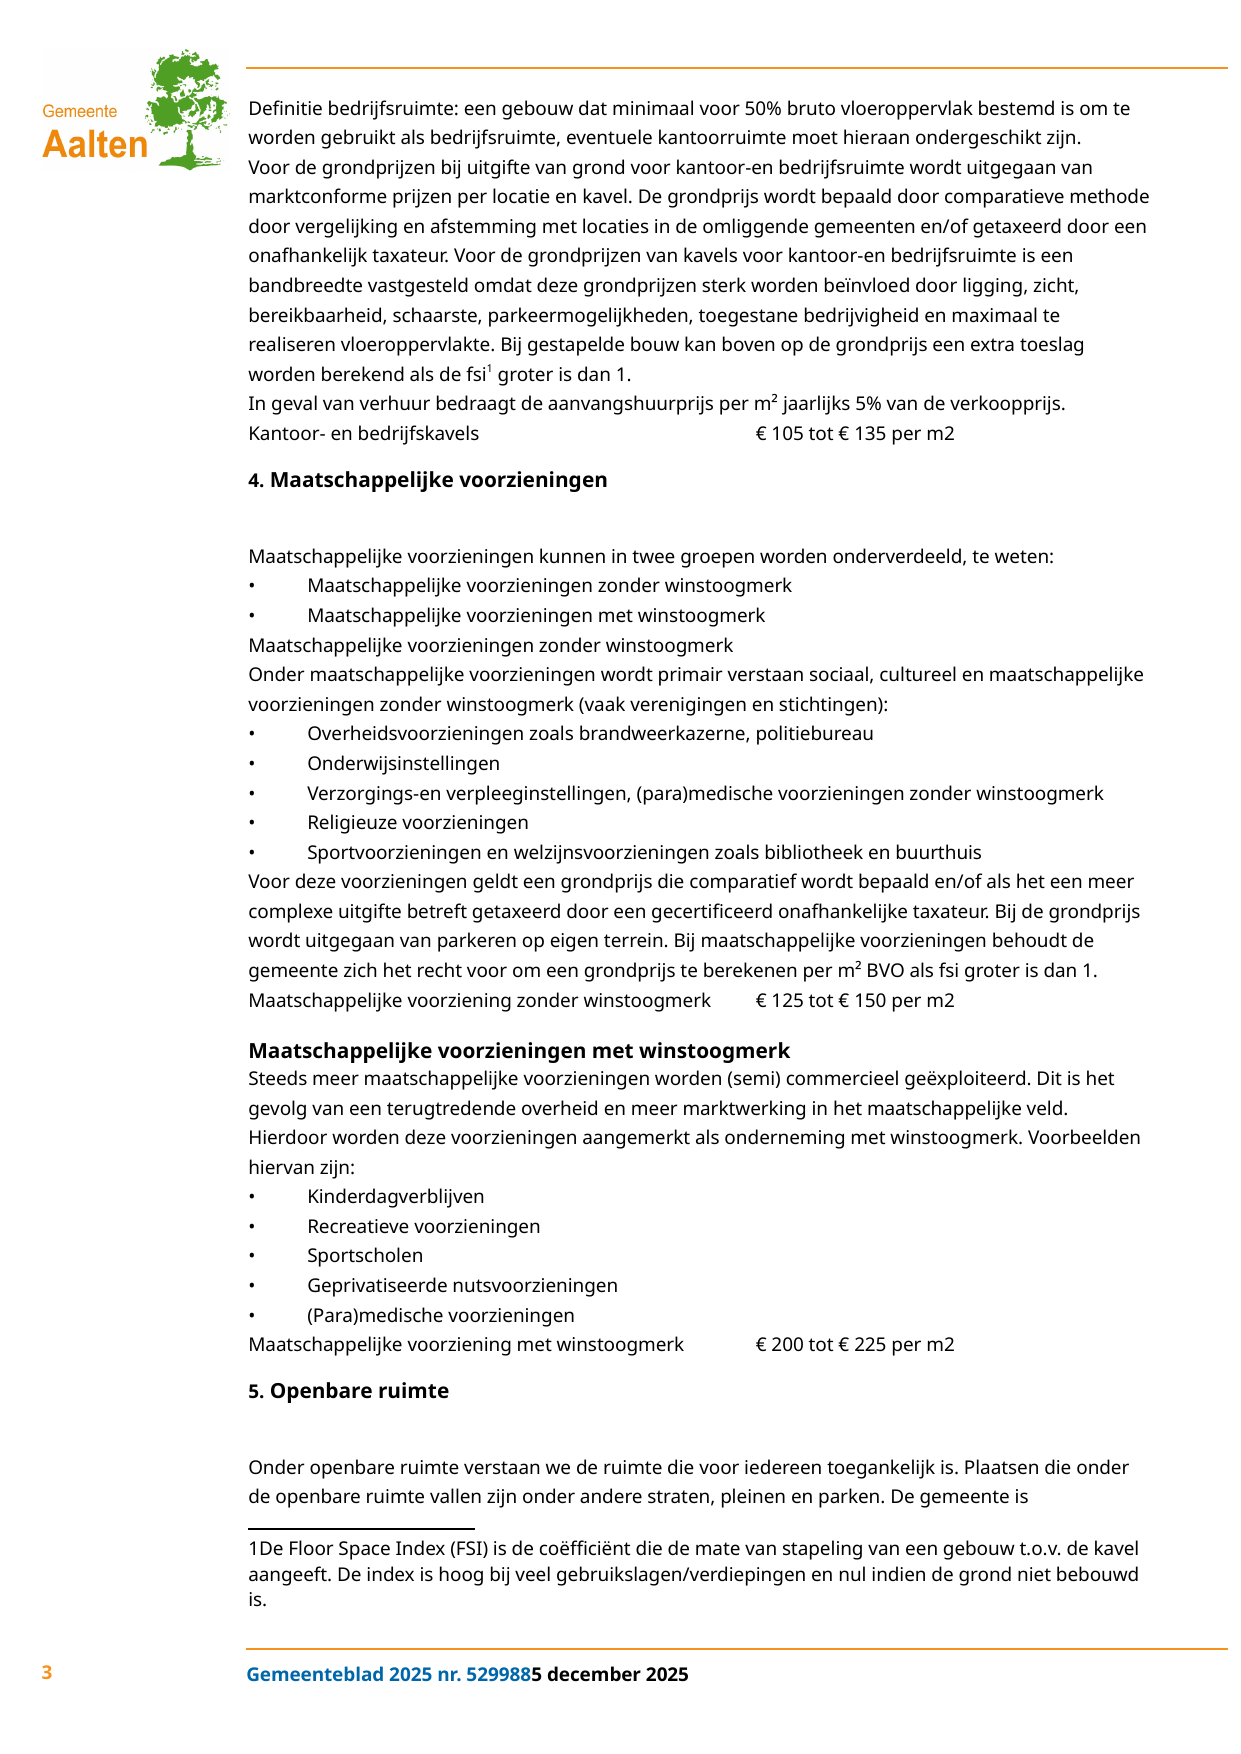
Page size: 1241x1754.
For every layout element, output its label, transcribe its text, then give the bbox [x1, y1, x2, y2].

table_header € 105 tot € 135 per m2 [756, 420, 1152, 446]
list Sportvoorzieningen en welzijnsvoorzieningen zoals bibliotheek en buurthuis [248, 839, 1152, 864]
list Verzorgings-en verpleeginstellingen, (para)medische voorzieningen zonder winstoogmerk [248, 780, 1152, 805]
list Maatschappelijke voorzieningen met winstoogmerk [248, 602, 1152, 628]
list Kinderdagverblijven [248, 1183, 1152, 1209]
list Recreatieve voorzieningen [248, 1213, 1152, 1239]
list (Para)medische voorzieningen [248, 1302, 1152, 1327]
text Onder maatschappelijke voorzieningen wordt primair verstaan sociaal, cultureel en maatschappelijke voorzieningen zonder winstoogmerk (vaak verenigingen en stichtingen): [248, 661, 1152, 717]
list Maatschappelijke voorzieningen zonder winstoogmerk [248, 573, 1152, 598]
list Sportscholen [248, 1243, 1152, 1268]
text Definitie bedrijfsruimte: een gebouw dat minimaal voor 50% bruto vloeroppervlak bestemd is om te worden gebruikt als bedrijfsruimte, eventuele kantoorruimte moet hieraan ondergeschikt zijn. [248, 95, 1152, 150]
table_header Maatschappelijke voorziening zonder winstoogmerk [248, 987, 756, 1013]
text Maatschappelijke voorzieningen met winstoogmerk [248, 1037, 1152, 1065]
list Religieuze voorzieningen [248, 809, 1152, 835]
text Hierdoor worden deze voorzieningen aangemerkt als onderneming met winstoogmerk. Voorbeelden hiervan zijn: [248, 1124, 1152, 1179]
list Onderwijsinstellingen [248, 750, 1152, 776]
text De Floor Space Index (FSI) is de coëfficiënt die de mate van stapeling van een gebouw t.o.v. de kavel aangeeft. De index is hoog bij veel gebruikslagen/verdiepingen en nul indien de grond niet bebouwd is. [248, 1535, 1152, 1612]
text 5. Openbare ruimte [248, 1376, 1152, 1405]
text Maatschappelijke voorzieningen kunnen in twee groepen worden onderverdeeld, te weten: [248, 543, 1152, 569]
text 4. Maatschappelijke voorzieningen [248, 465, 1152, 494]
text Maatschappelijke voorzieningen zonder winstoogmerk [248, 632, 1152, 657]
text In geval van verhuur bedraagt de aanvangshuurprijs per m² jaarlijks 5% van de verkoopprijs. [248, 391, 1152, 416]
table_header € 125 tot € 150 per m2 [756, 987, 1152, 1013]
table_header Maatschappelijke voorziening met winstoogmerk [248, 1331, 756, 1357]
text Voor de grondprijzen bij uitgifte van grond voor kantoor-en bedrijfsruimte wordt uitgegaan van marktconforme prijzen per locatie en kavel. De grondprijs wordt bepaald door comparatieve methode door vergelijking en afstemming met locaties in de omliggende gemeenten en/of getaxeerd door een onafhankelijk taxateur. Voor de grondprijzen van kavels voor kantoor-en bedrijfsruimte is een bandbreedte vastgesteld omdat deze grondprijzen sterk worden beïnvloed door ligging, zicht, bereikbaarheid, schaarste, parkeermogelijkheden, toegestane bedrijvigheid en maximaal te realiseren vloeroppervlakte. Bij gestapelde bouw kan boven op de grondprijs een extra toeslag worden berekend als de fsi groter is dan 1. [248, 154, 1152, 387]
picture [41, 47, 231, 172]
text Voor deze voorzieningen geldt een grondprijs die comparatief wordt bepaald en/of als het een meer complexe uitgifte betreft getaxeerd door een gecertificeerd onafhankelijke taxateur. Bij de grondprijs wordt uitgegaan van parkeren op eigen terrein. Bij maatschappelijke voorzieningen behoudt de gemeente zich het recht voor om een grondprijs te berekenen per m² BVO als fsi groter is dan 1. [248, 868, 1152, 983]
list Geprivatiseerde nutsvoorzieningen [248, 1272, 1152, 1298]
text Steeds meer maatschappelijke voorzieningen worden (semi) commercieel geëxploiteerd. Dit is het gevolg van een terugtredende overheid en meer marktwerking in het maatschappelijke veld. [248, 1065, 1152, 1120]
table_header € 200 tot € 225 per m2 [756, 1331, 1152, 1357]
text Onder openbare ruimte verstaan we de ruimte die voor iedereen toegankelijk is. Plaatsen die onder de openbare ruimte vallen zijn onder andere straten, pleinen en parken. De gemeente is [248, 1454, 1152, 1509]
table_header Kantoor- en bedrijfskavels [248, 420, 756, 446]
list Overheidsvoorzieningen zoals brandweerkazerne, politiebureau [248, 721, 1152, 746]
